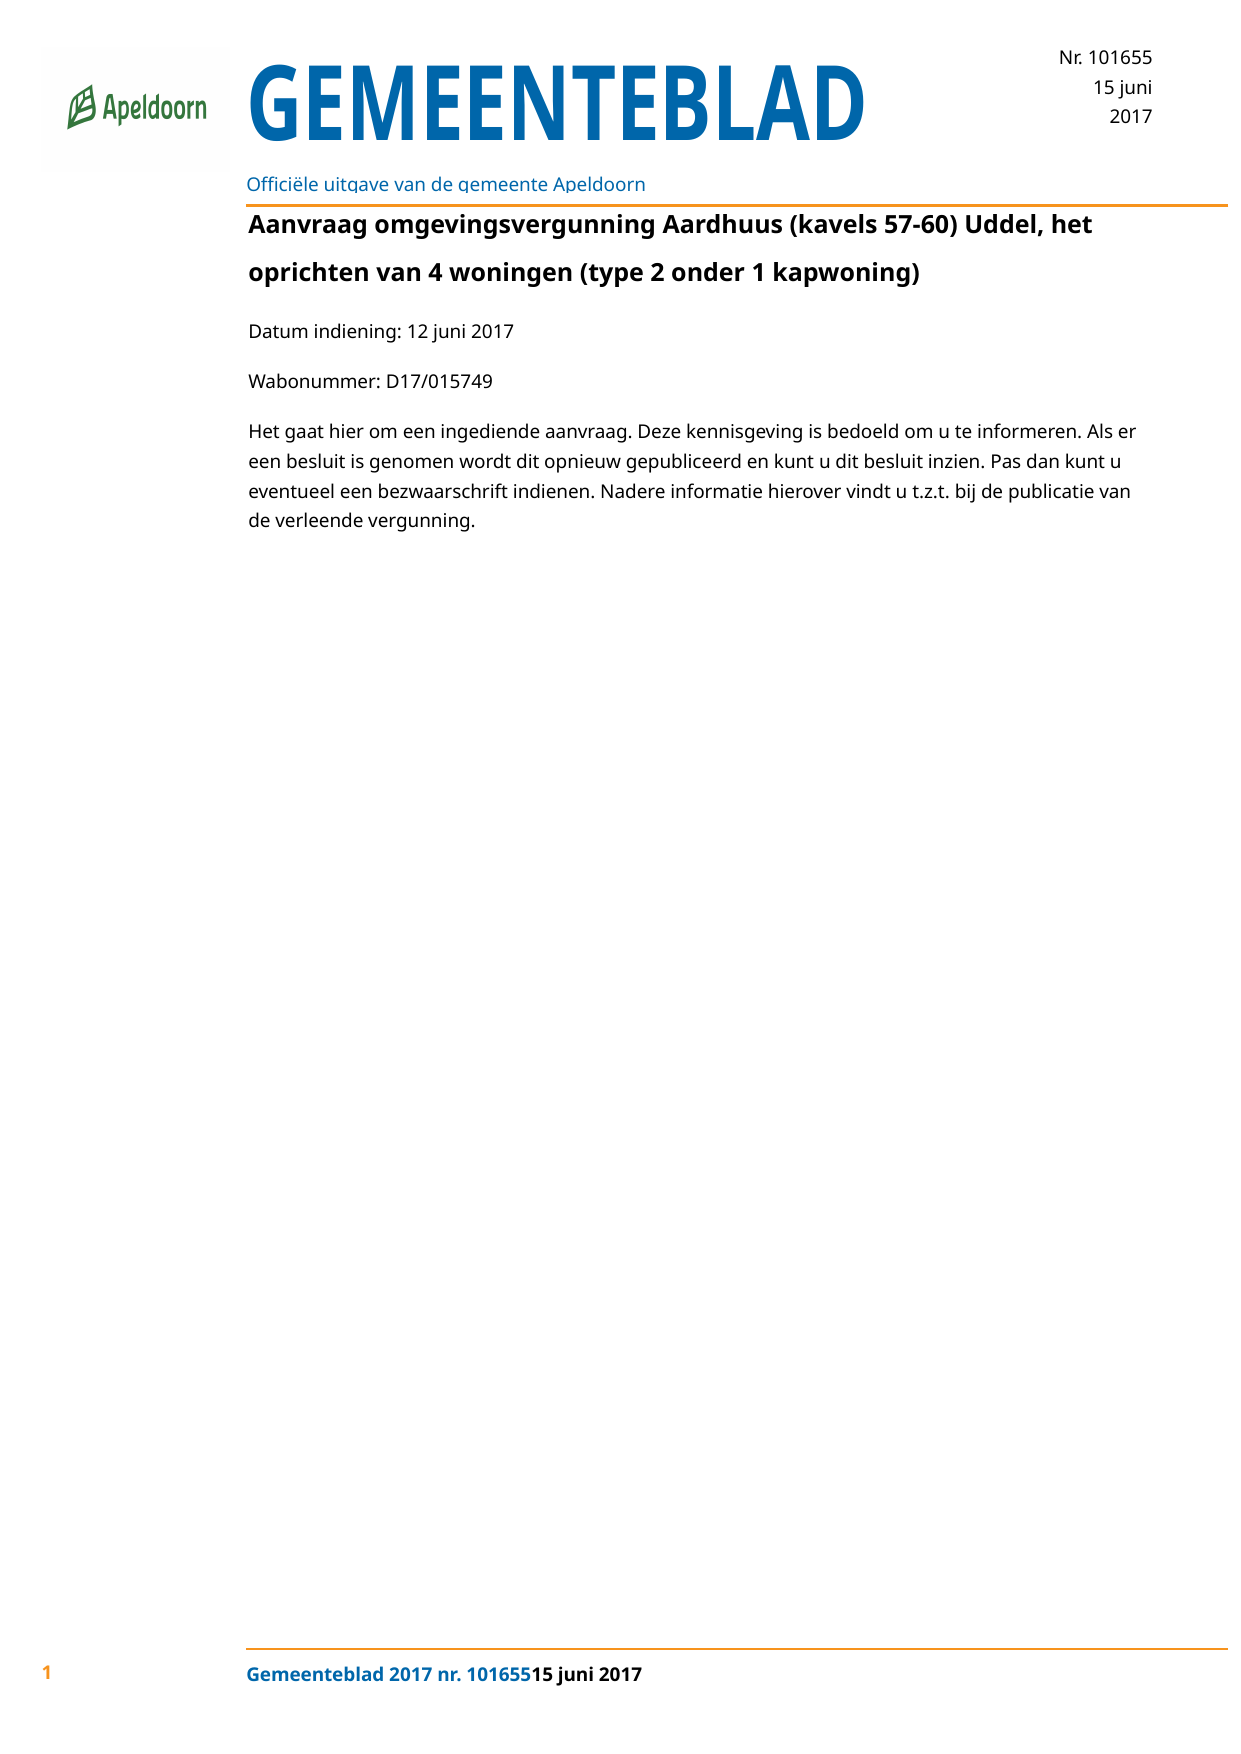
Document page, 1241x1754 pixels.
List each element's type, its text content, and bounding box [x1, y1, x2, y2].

text Het gaat hier om een ingediende aanvraag. Deze kennisgeving is bedoeld om u te informeren. Als er een besluit is genomen wordt dit opnieuw gepubliceerd en kunt u dit besluit inzien. Pas dan kunt u eventueel een bezwaarschrift indienen. Nadere informatie hierover vindt u t.z.t. bij de publicatie van de verleende vergunning. [248, 419, 1152, 533]
picture [41, 47, 231, 172]
text Datum indiening: 12 juni 2017 [248, 318, 1152, 344]
text Wabonummer: D17/015749 [248, 368, 1152, 394]
text Aanvraag omgevingsvergunning Aardhuus (kavels 57-60) Uddel, het oprichten van 4 woningen (type 2 onder 1 kapwoning) [248, 207, 1152, 288]
